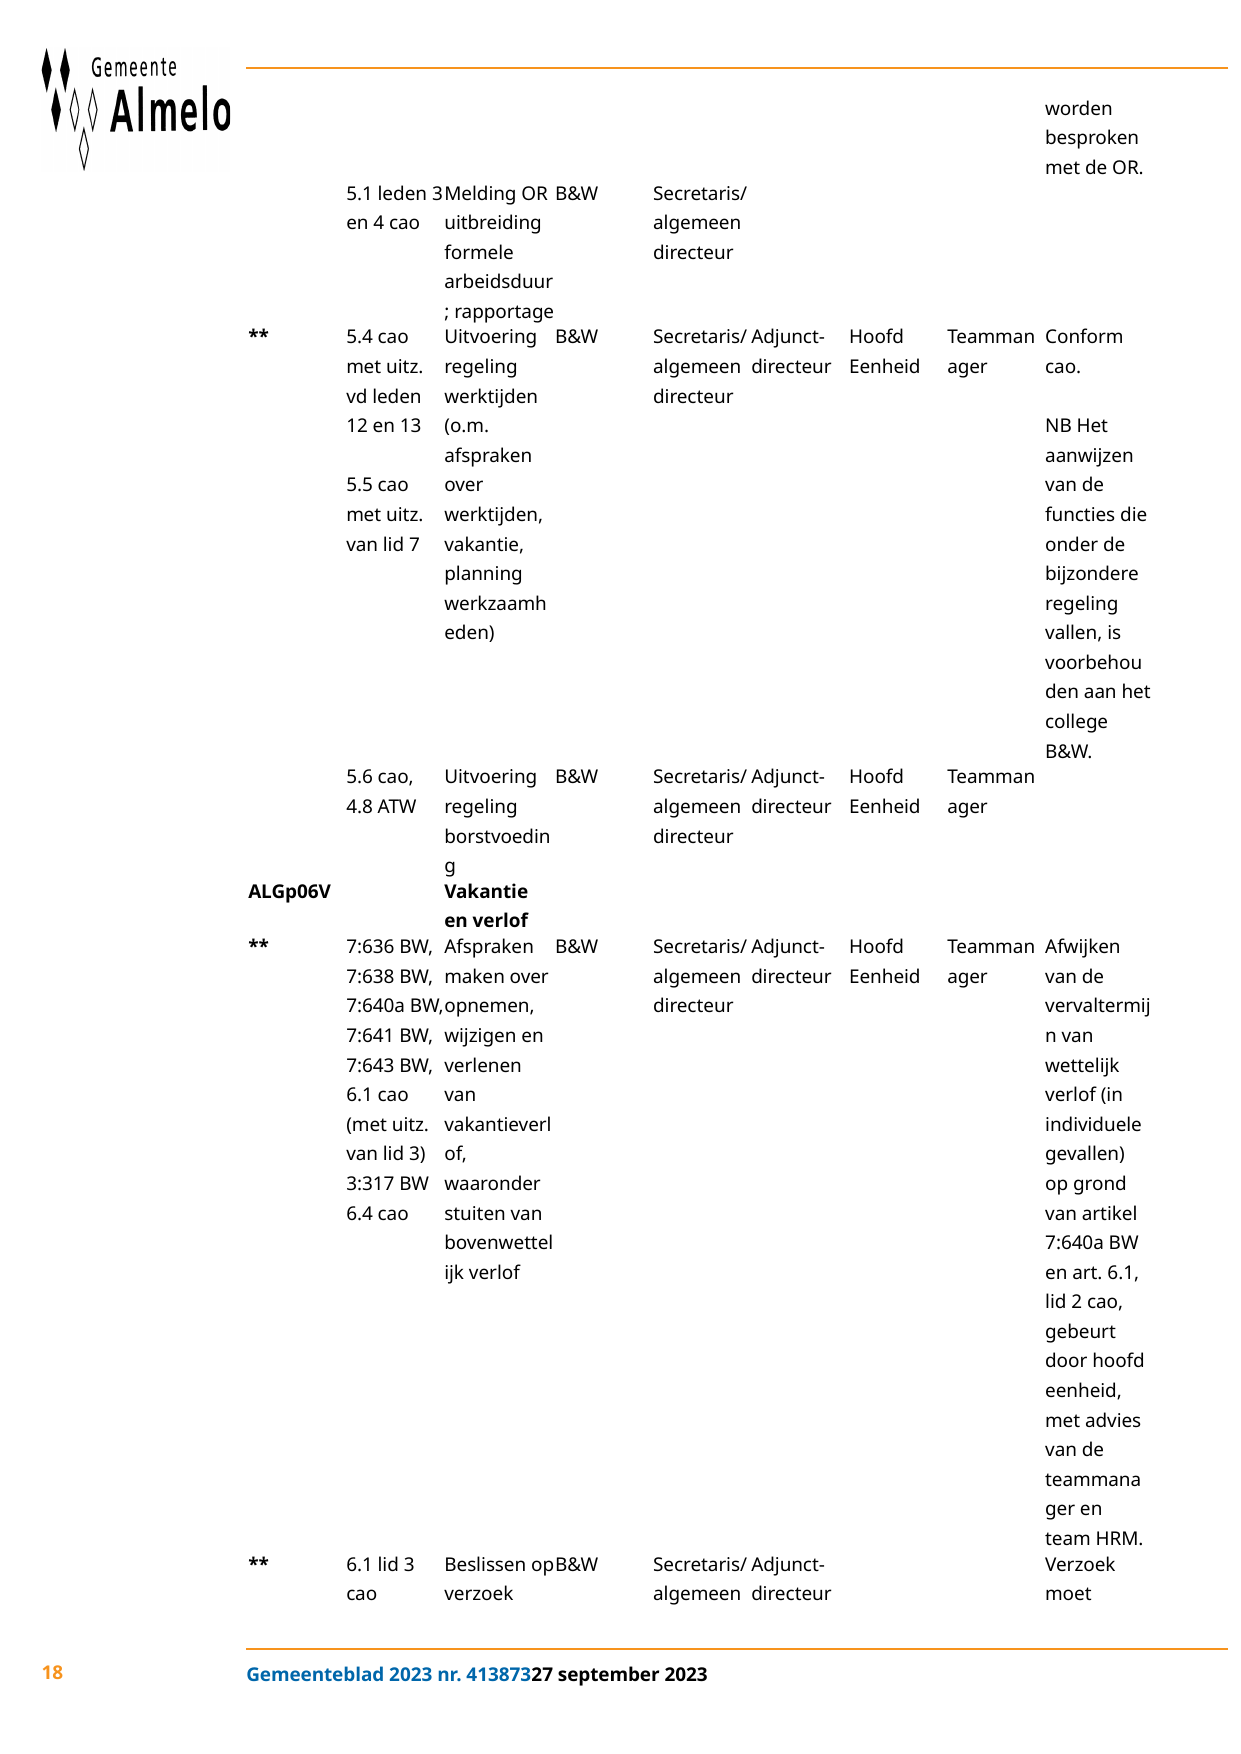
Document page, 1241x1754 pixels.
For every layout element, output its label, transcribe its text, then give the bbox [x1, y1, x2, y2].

table_cell 7:636 BW, 7:638 BW, 7:640a BW, 7:641 BW, 7:643 BW, 6.1 cao (met uitz. van lid 3) 3:317 BW 6.4 cao [346, 934, 444, 1551]
table_cell ** [248, 324, 346, 764]
table_cell [248, 95, 346, 180]
table_cell Conform cao. NB Het aanwijzen van de functies die onder de bijzondere regeling vallen, is voorbehouden aan het college B&W. [1045, 324, 1152, 764]
table_cell Uitvoering regeling borstvoeding [444, 764, 555, 878]
table_cell B&W [555, 1551, 653, 1606]
table_cell [947, 180, 1045, 324]
table_cell [248, 180, 346, 324]
table_cell Adjunct-directeur [751, 324, 849, 764]
table_cell Melding OR uitbreiding formele arbeidsduur; rapportage [444, 180, 555, 324]
table_cell [947, 1551, 1045, 1606]
table_cell Teammanager [947, 324, 1045, 764]
table_cell [346, 95, 444, 180]
table_cell Hoofd Eenheid [849, 764, 947, 878]
table_cell [653, 878, 751, 933]
table_cell [751, 180, 849, 324]
table_cell Secretaris/ algemeen [653, 1551, 751, 1606]
table_cell Beslissen op verzoek [444, 1551, 555, 1606]
table_cell Teammanager [947, 764, 1045, 878]
table_cell Adjunct-directeur [751, 1551, 849, 1606]
table_cell [346, 878, 444, 933]
table_cell Secretaris/ algemeen directeur [653, 180, 751, 324]
table_cell [849, 1551, 947, 1606]
table_cell ** [248, 934, 346, 1551]
table_cell B&W [555, 324, 653, 764]
table_cell [947, 95, 1045, 180]
table_cell Teammanager [947, 934, 1045, 1551]
table_cell Vakantie en verlof [444, 878, 555, 933]
table_cell Secretaris/ algemeen directeur [653, 764, 751, 878]
table_cell Hoofd Eenheid [849, 324, 947, 764]
table_cell [1045, 764, 1152, 878]
table_cell Verzoek moet [1045, 1551, 1152, 1606]
table_cell [849, 878, 947, 933]
table_cell 6.1 lid 3 cao [346, 1551, 444, 1606]
table_cell B&W [555, 934, 653, 1551]
table_cell [849, 180, 947, 324]
table_cell ALGp06V [248, 878, 346, 933]
table_cell worden besproken met de OR. [1045, 95, 1152, 180]
table_cell [555, 95, 653, 180]
table_cell 5.1 leden 3 en 4 cao [346, 180, 444, 324]
table_cell Secretaris/ algemeen directeur [653, 934, 751, 1551]
table_cell [555, 878, 653, 933]
table_cell ** [248, 1551, 346, 1606]
table_cell Hoofd Eenheid [849, 934, 947, 1551]
table_cell Uitvoering regeling werktijden (o.m. afspraken over werktijden, vakantie, planning werkzaamheden) [444, 324, 555, 764]
table_cell [1045, 180, 1152, 324]
table_cell [849, 95, 947, 180]
table_cell [653, 95, 751, 180]
table_cell [248, 764, 346, 878]
table_cell 5.4 cao met uitz. vd leden 12 en 13 5.5 cao met uitz. van lid 7 [346, 324, 444, 764]
table_cell Secretaris/ algemeen directeur [653, 324, 751, 764]
table_cell [444, 95, 555, 180]
table_cell Adjunct-directeur [751, 934, 849, 1551]
table_cell 5.6 cao, 4.8 ATW [346, 764, 444, 878]
table_cell [751, 878, 849, 933]
table_cell [751, 95, 849, 180]
table_cell [1045, 878, 1152, 933]
table_cell Afwijken van de vervaltermijn van wettelijk verlof (in individuele gevallen) op grond van artikel 7:640a BW en art. 6.1, lid 2 cao, gebeurt door hoofd eenheid, met advies van de teammanager en team HRM. [1045, 934, 1152, 1551]
table_cell B&W [555, 180, 653, 324]
table_cell Adjunct-directeur [751, 764, 849, 878]
picture [41, 47, 231, 172]
table_cell Afspraken maken over opnemen, wijzigen en verlenen van vakantieverlof, waaronder stuiten van bovenwettelijk verlof [444, 934, 555, 1551]
table_cell B&W [555, 764, 653, 878]
table_cell [947, 878, 1045, 933]
